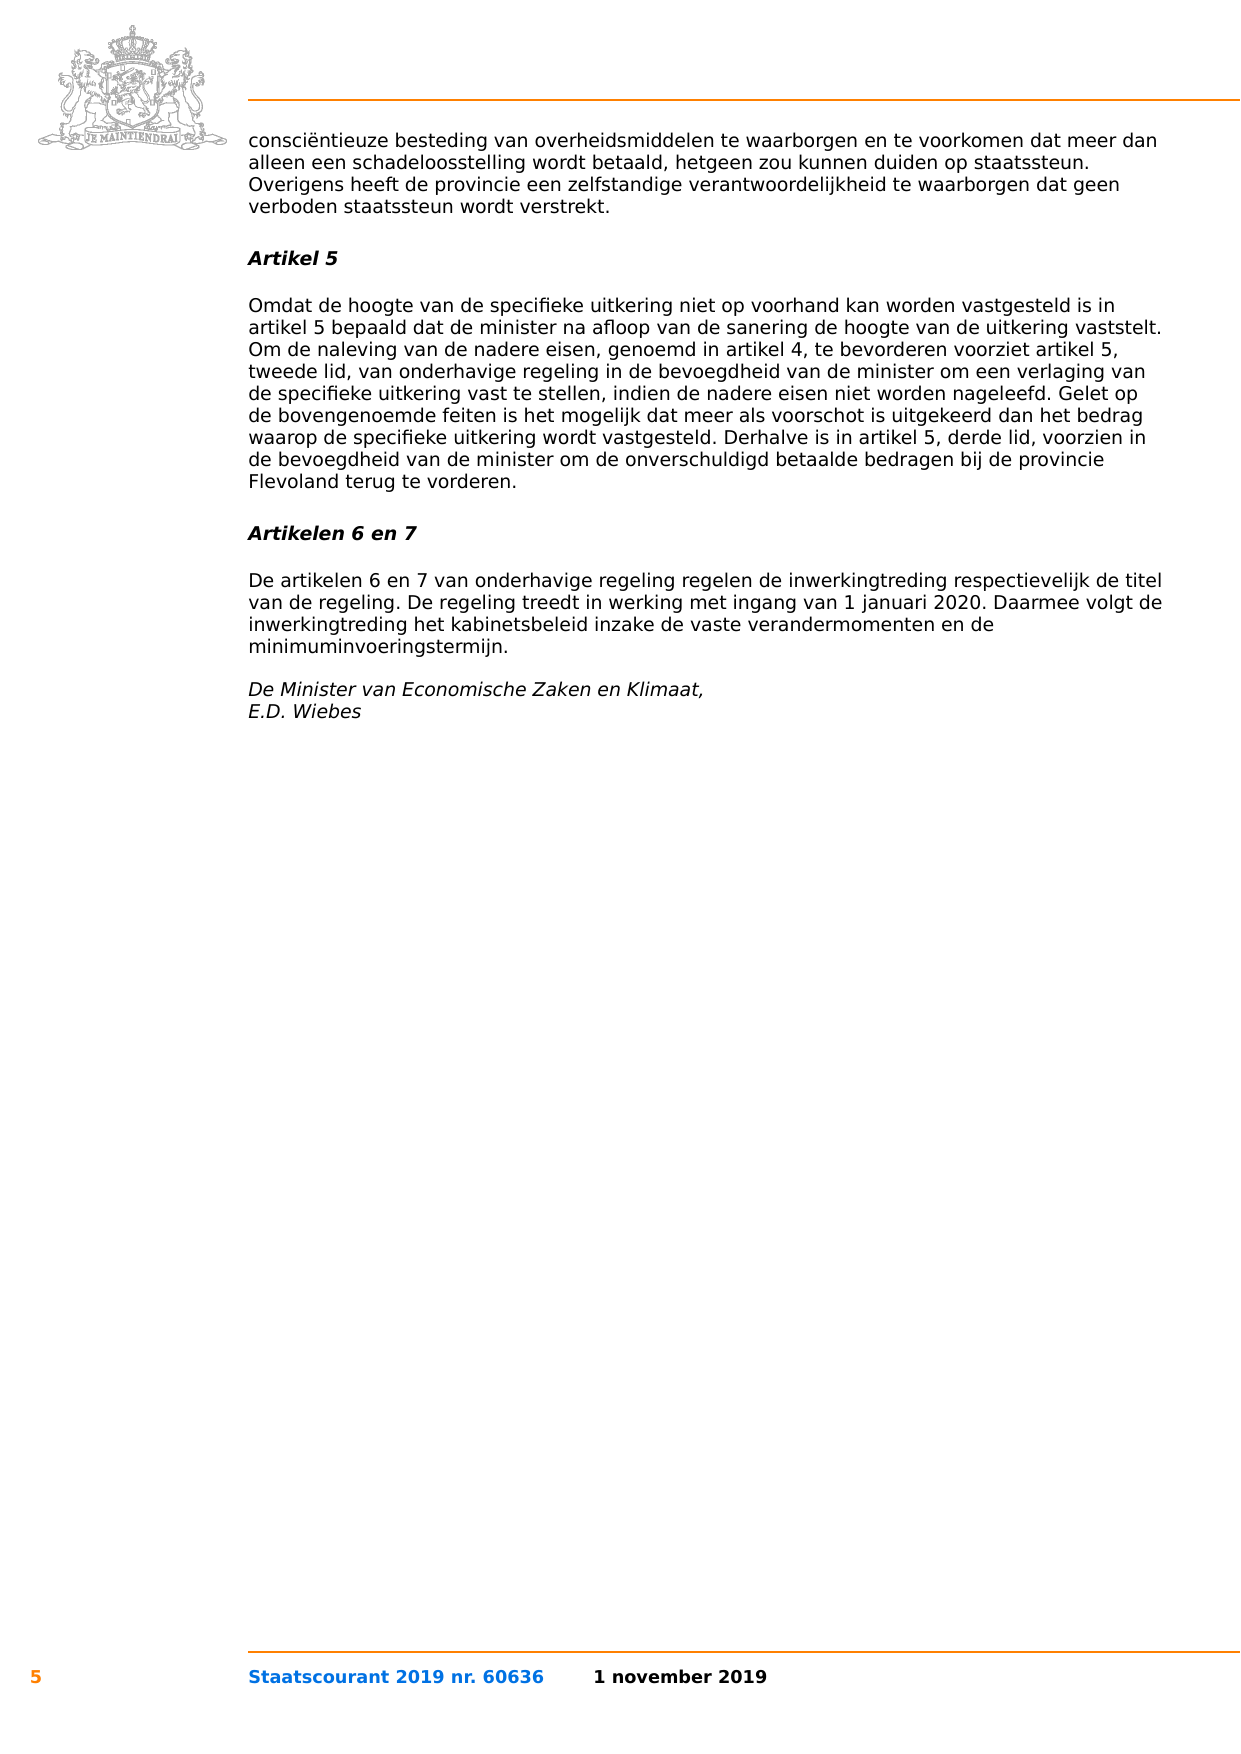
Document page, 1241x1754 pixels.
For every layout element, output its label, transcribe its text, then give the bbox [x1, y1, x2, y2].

subtitle Artikel 5 [248, 248, 1163, 270]
text De Minister van Economische Zaken en Klimaat, E.D. Wiebes [248, 679, 1163, 723]
subtitle Artikelen 6 en 7 [248, 523, 1163, 544]
text Omdat de hoogte van de specifieke uitkering niet op voorhand kan worden vastgesteld is in artikel 5 bepaald dat de minister na afloop van de sanering de hoogte van de uitkering vaststelt. Om de naleving van de nadere eisen, genoemd in artikel 4, te bevorderen voorziet artikel 5, tweede lid, van onderhavige regeling in de bevoegdheid van de minister om een verlaging van de specifieke uitkering vast te stellen, indien de nadere eisen niet worden nageleefd. Gelet op de bovengenoemde feiten is het mogelijk dat meer als voorschot is uitgekeerd dan het bedrag waarop de specifieke uitkering wordt vastgesteld. Derhalve is in artikel 5, derde lid, voorzien in de bevoegdheid van de minister om de onverschuldigd betaalde bedragen bij de provincie Flevoland terug te vorderen. [248, 295, 1163, 493]
text consciëntieuze besteding van overheidsmiddelen te waarborgen en te voorkomen dat meer dan alleen een schadeloosstelling wordt betaald, hetgeen zou kunnen duiden op staatssteun. Overigens heeft de provincie een zelfstandige verantwoordelijkheid te waarborgen dat geen verboden staatssteun wordt verstrekt. [248, 130, 1163, 218]
text De artikelen 6 en 7 van onderhavige regeling regelen de inwerkingtreding respectievelijk de titel van de regeling. De regeling treedt in werking met ingang van 1 januari 2020. Daarmee volgt de inwerkingtreding het kabinetsbeleid inzake de vaste verandermomenten en de minimuminvoeringstermijn. [248, 569, 1163, 657]
picture [38, 25, 227, 150]
